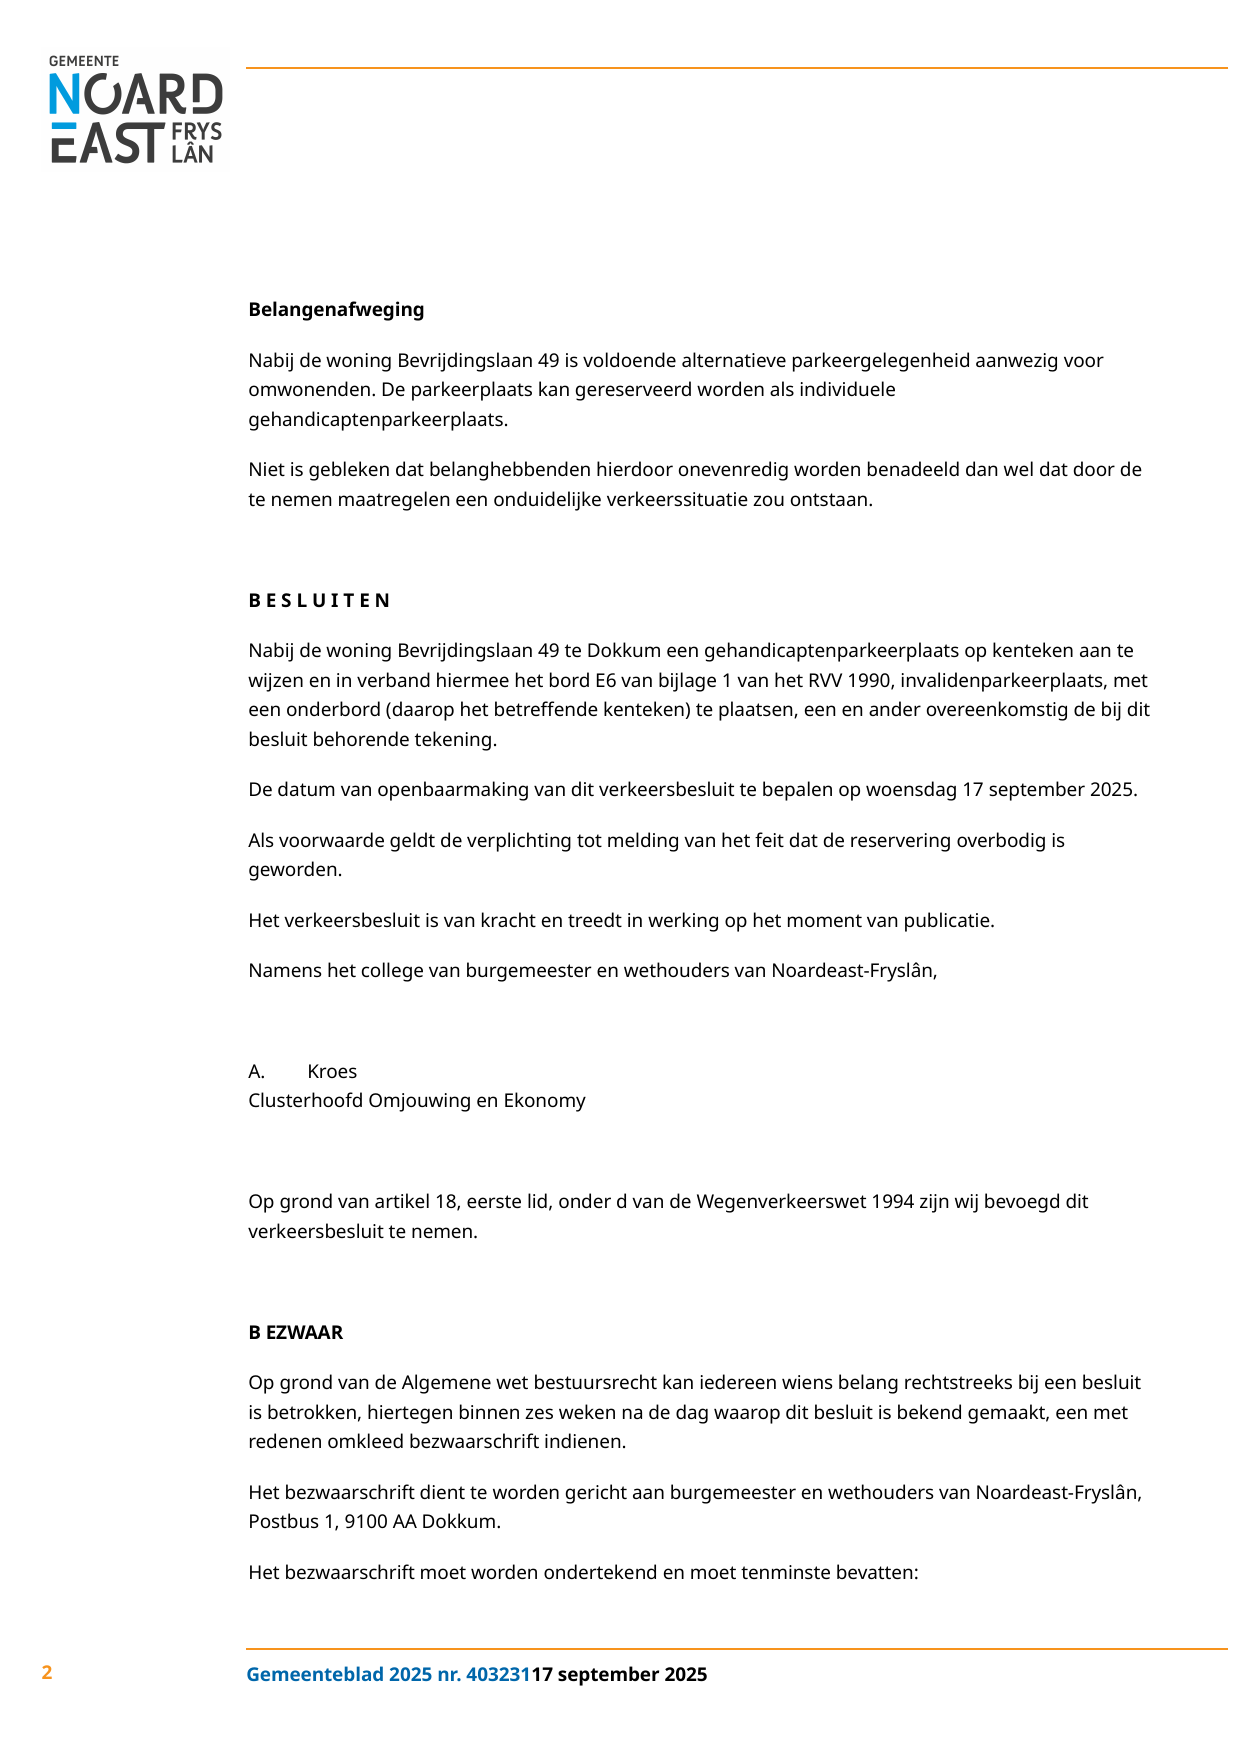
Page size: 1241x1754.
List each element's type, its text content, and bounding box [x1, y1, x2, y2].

list Kroes [248, 1058, 1152, 1084]
text Nabij de woning Bevrijdingslaan 49 is voldoende alternatieve parkeergelegenheid aanwezig voor omwonenden. De parkeerplaats kan gereserveerd worden als individuele gehandicaptenparkeerplaats. [248, 347, 1152, 432]
text B E S L U I T E N [248, 587, 1152, 613]
text Het bezwaarschrift moet worden ondertekend en moet tenminste bevatten: [248, 1559, 1152, 1585]
text Clusterhoofd Omjouwing en Ekonomy [248, 1088, 1152, 1113]
text De datum van openbaarmaking van dit verkeersbesluit te bepalen op woensdag 17 september 2025. [248, 776, 1152, 802]
text Nabij de woning Bevrijdingslaan 49 te Dokkum een gehandicaptenparkeerplaats op kenteken aan te wijzen en in verband hiermee het bord E6 van bijlage 1 van het RVV 1990, invalidenparkeerplaats, met een onderbord (daarop het betreffende kenteken) te plaatsen, een en ander overeenkomstig de bij dit besluit behorende tekening. [248, 637, 1152, 752]
text Het bezwaarschrift dient te worden gericht aan burgemeester en wethouders van Noardeast-Fryslân, Postbus 1, 9100 AA Dokkum. [248, 1479, 1152, 1534]
text Als voorwaarde geldt de verplichting tot melding van het feit dat de reservering overbodig is geworden. [248, 827, 1152, 882]
text Het verkeersbesluit is van kracht en treedt in werking op het moment van publicatie. [248, 907, 1152, 933]
text Op grond van de Algemene wet bestuursrecht kan iedereen wiens belang rechtstreeks bij een besluit is betrokken, hiertegen binnen zes weken na de dag waarop dit besluit is bekend gemaakt, een met redenen omkleed bezwaarschrift indienen. [248, 1369, 1152, 1454]
text B EZWAAR [248, 1319, 1152, 1345]
text Namens het college van burgemeester en wethouders van Noardeast-Fryslân, [248, 957, 1152, 983]
text Op grond van artikel 18, eerste lid, onder d van de Wegenverkeerswet 1994 zijn wij bevoegd dit verkeersbesluit te nemen. [248, 1188, 1152, 1244]
picture [41, 47, 231, 172]
text Niet is gebleken dat belanghebbenden hierdoor onevenredig worden benadeeld dan wel dat door de te nemen maatregelen een onduidelijke verkeerssituatie zou ontstaan. [248, 456, 1152, 512]
text Belangenafweging [248, 296, 1152, 322]
